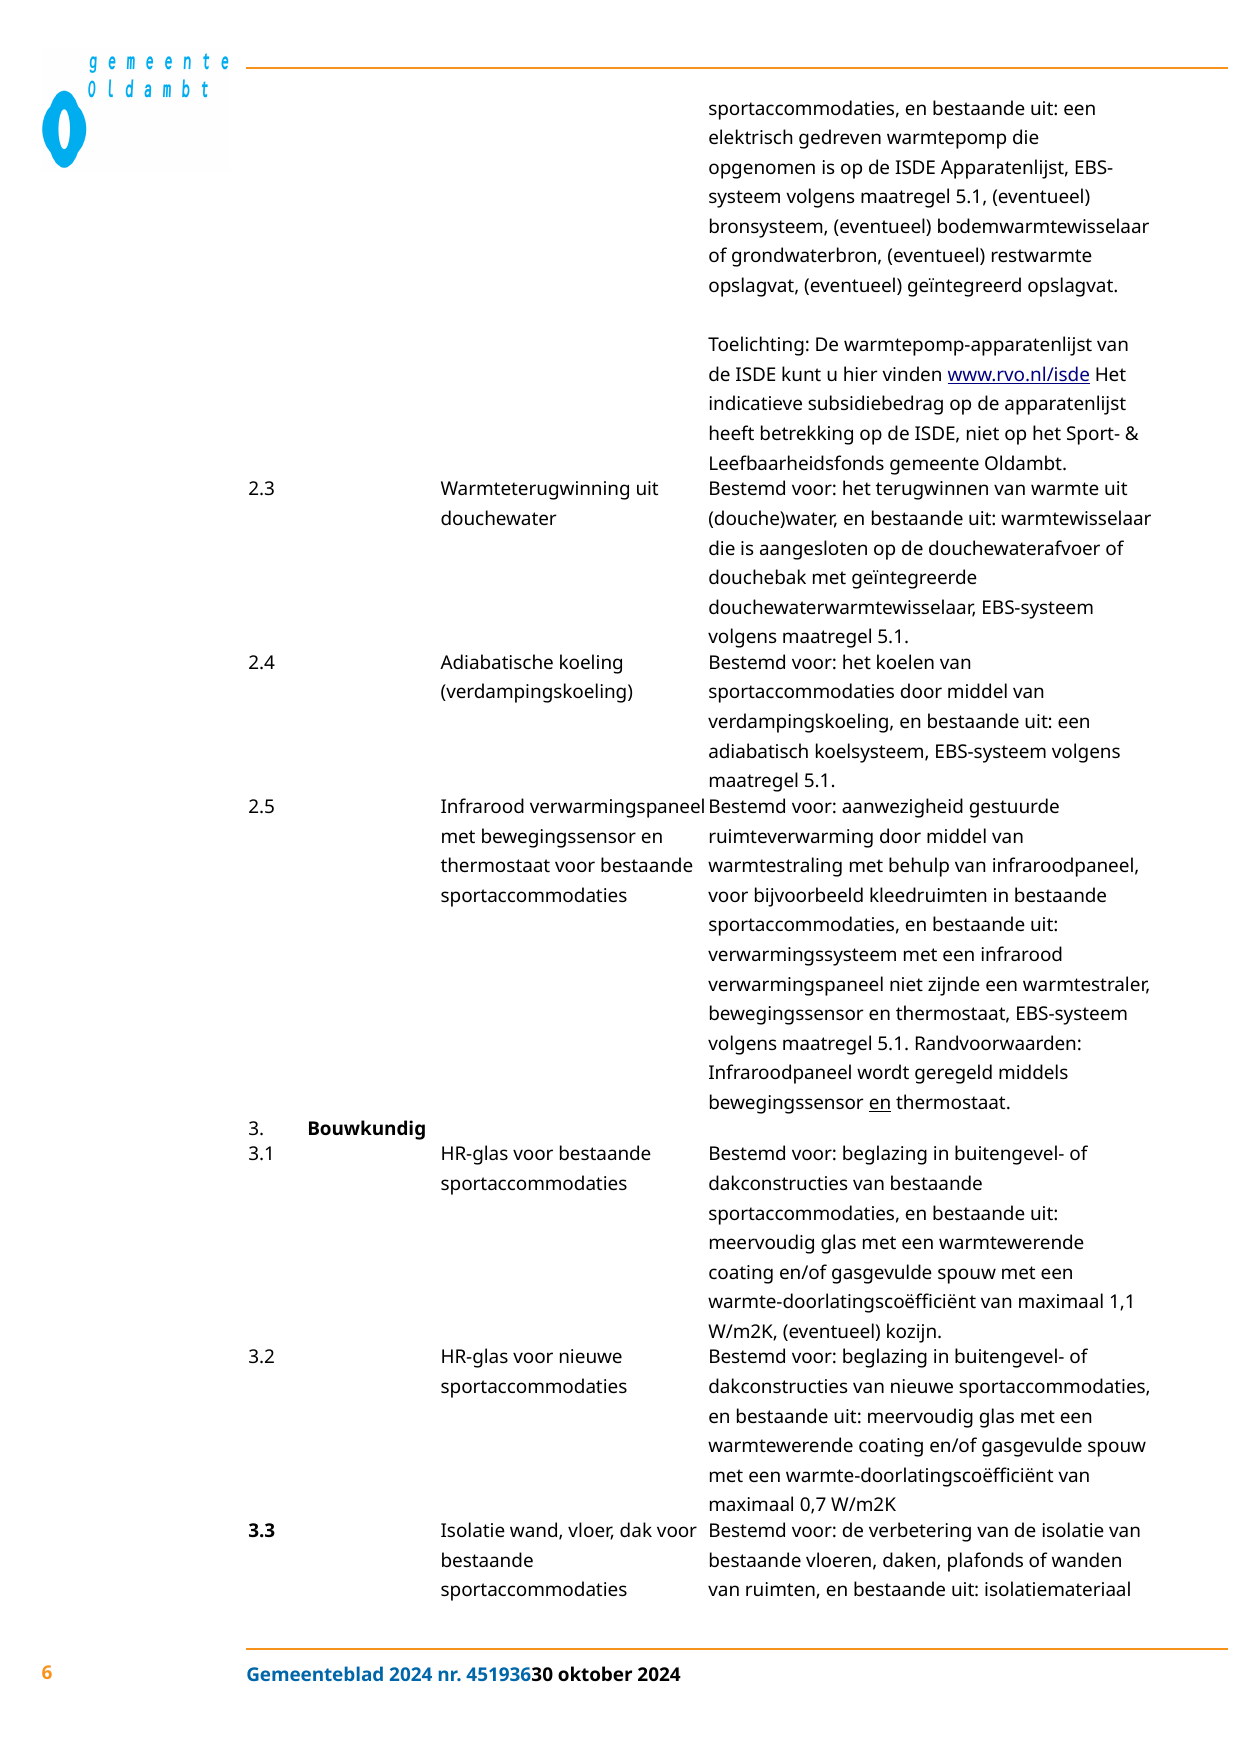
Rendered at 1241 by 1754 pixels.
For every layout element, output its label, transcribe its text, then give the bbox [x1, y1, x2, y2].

table_cell [440, 95, 708, 476]
table_cell Bestemd voor: beglazing in buitengevel- of dakconstructies van nieuwe sportaccommodaties, en bestaande uit: meervoudig glas met een warmtewerende coating en/of gasgevulde spouw met een warmte-doorlatingscoëfficiënt van maximaal 0,7 W/m2K [708, 1344, 1152, 1517]
table_cell Bestemd voor: het koelen van sportaccommodaties door middel van verdampingskoeling, en bestaande uit: een adiabatisch koelsysteem, EBS-systeem volgens maatregel 5.1. [708, 649, 1152, 793]
table_cell Bestemd voor: de verbetering van de isolatie van bestaande vloeren, daken, plafonds of wanden van ruimten, en bestaande uit: isolatiemateriaal [708, 1518, 1152, 1602]
table_cell sportaccommodaties, en bestaande uit: een elektrisch gedreven warmtepomp die opgenomen is op de ISDE Apparatenlijst, EBS-systeem volgens maatregel 5.1, (eventueel) bronsysteem, (eventueel) bodemwarmtewisselaar of grondwaterbron, (eventueel) restwarmte opslagvat, (eventueel) geïntegreerd opslagvat. Toelichting: De warmtepomp-apparatenlijst van de ISDE kunt u hier vinden www.rvo.nl/isde Het indicatieve subsidiebedrag op de apparatenlijst heeft betrekking op de ISDE, niet op het Sport- & Leefbaarheidsfonds gemeente Oldambt. [708, 95, 1152, 476]
table_cell 3.3 [248, 1518, 440, 1602]
table_cell [248, 95, 440, 476]
table_cell Bestemd voor: het terugwinnen van warmte uit (douche)water, en bestaande uit: warmtewisselaar die is aangesloten op de douchewaterafvoer of douchebak met geïntegreerde douchewaterwarmtewisselaar, EBS-systeem volgens maatregel 5.1. [708, 476, 1152, 649]
table_cell 3.1 [248, 1141, 440, 1344]
table_cell 3.2 [248, 1344, 440, 1517]
table_cell HR-glas voor bestaande sportaccommodaties [440, 1141, 708, 1344]
table_cell Infrarood verwarmingspaneel met bewegingssensor en thermostaat voor bestaande sportaccommodaties [440, 793, 708, 1115]
table_cell 2.4 [248, 649, 440, 793]
table_cell 2.5 [248, 793, 440, 1115]
table_cell Adiabatische koeling (verdampingskoeling) [440, 649, 708, 793]
table_cell Warmteterugwinning uit douchewater [440, 476, 708, 649]
table_cell 2.3 [248, 476, 440, 649]
picture [41, 47, 231, 172]
table_cell Bestemd voor: aanwezigheid gestuurde ruimteverwarming door middel van warmtestraling met behulp van infraroodpaneel, voor bijvoorbeeld kleedruimten in bestaande sportaccommodaties, en bestaande uit: verwarmingssysteem met een infrarood verwarmingspaneel niet zijnde een warmtestraler, bewegingssensor en thermostaat, EBS-systeem volgens maatregel 5.1. Randvoorwaarden: Infraroodpaneel wordt geregeld middels bewegingssensor en thermostaat. [708, 793, 1152, 1115]
table_cell Bouwkundig [248, 1115, 1152, 1141]
table_cell Isolatie wand, vloer, dak voor bestaande sportaccommodaties [440, 1518, 708, 1602]
table_cell Bestemd voor: beglazing in buitengevel- of dakconstructies van bestaande sportaccommodaties, en bestaande uit: meervoudig glas met een warmtewerende coating en/of gasgevulde spouw met een warmte-doorlatingscoëfficiënt van maximaal 1,1 W/m2K, (eventueel) kozijn. [708, 1141, 1152, 1344]
table_cell HR-glas voor nieuwe sportaccommodaties [440, 1344, 708, 1517]
